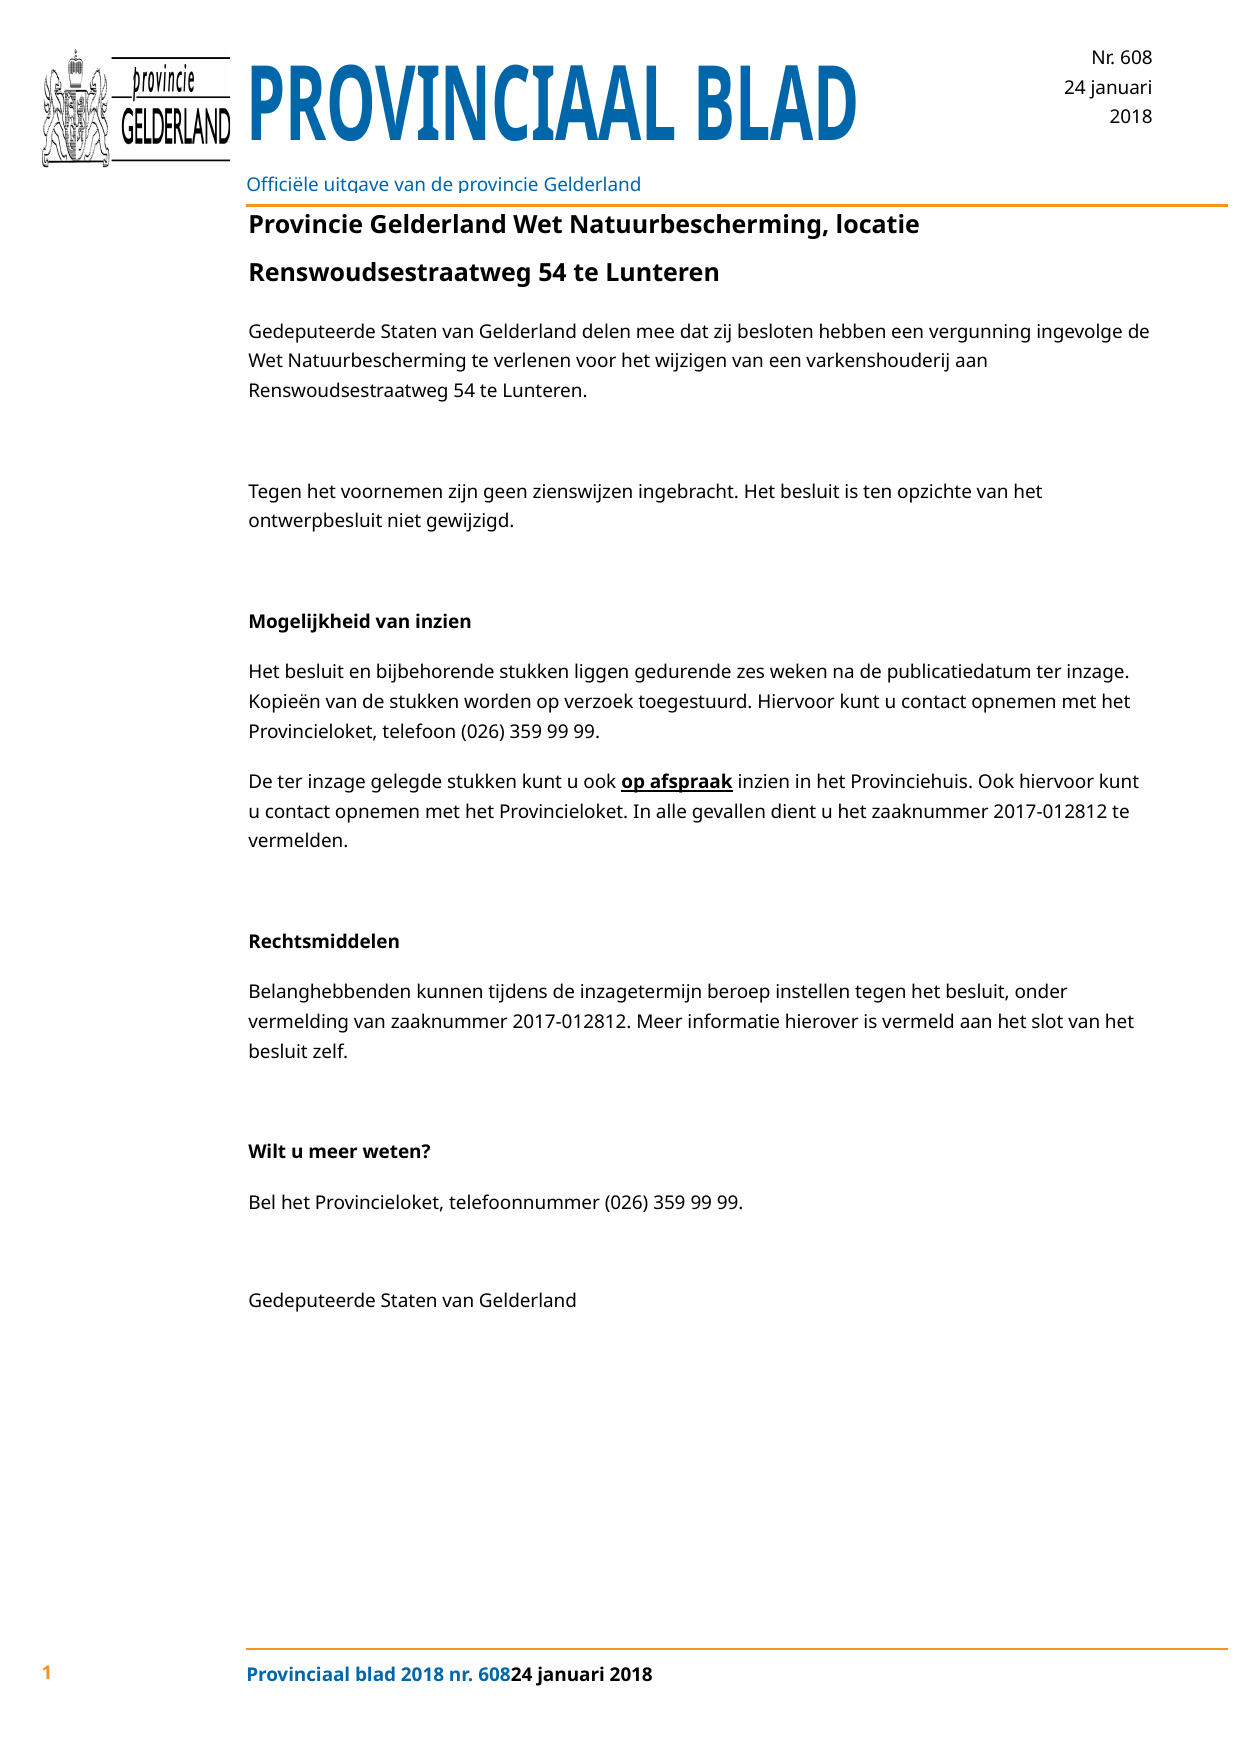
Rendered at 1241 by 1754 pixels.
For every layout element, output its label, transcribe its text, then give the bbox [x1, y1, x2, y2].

text Wilt u meer weten? [248, 1139, 1152, 1164]
text Provincie Gelderland Wet Natuurbescherming, locatie Renswoudsestraatweg 54 te Lunteren [248, 207, 1152, 288]
text Gedeputeerde Staten van Gelderland delen mee dat zij besloten hebben een vergunning ingevolge de Wet Natuurbescherming te verlenen voor het wijzigen van een varkenshouderij aan Renswoudsestraatweg 54 te Lunteren. [248, 318, 1152, 403]
text Belanghebbenden kunnen tijdens de inzagetermijn beroep instellen tegen het besluit, onder vermelding van zaaknummer 2017-012812. Meer informatie hierover is vermeld aan het slot van het besluit zelf. [248, 979, 1152, 1064]
text Rechtsmiddelen [248, 928, 1152, 954]
text De ter inzage gelegde stukken kunt u ook op afspraak inzien in het Provinciehuis. Ook hiervoor kunt u contact opnemen met het Provincieloket. In alle gevallen dient u het zaaknummer 2017-012812 te vermelden. [248, 768, 1152, 853]
text Bel het Provincieloket, telefoonnummer (026) 359 99 99. [248, 1189, 1152, 1215]
text Gedeputeerde Staten van Gelderland [248, 1287, 1152, 1313]
text Het besluit en bijbehorende stukken liggen gedurende zes weken na de publicatiedatum ter inzage. Kopieën van de stukken worden op verzoek toegestuurd. Hiervoor kunt u contact opnemen met het Provincieloket, telefoon (026) 359 99 99. [248, 659, 1152, 744]
picture [41, 47, 231, 172]
text Tegen het voornemen zijn geen zienswijzen ingebracht. Het besluit is ten opzichte van het ontwerpbesluit niet gewijzigd. [248, 478, 1152, 533]
text Mogelijkheid van inzien [248, 608, 1152, 634]
